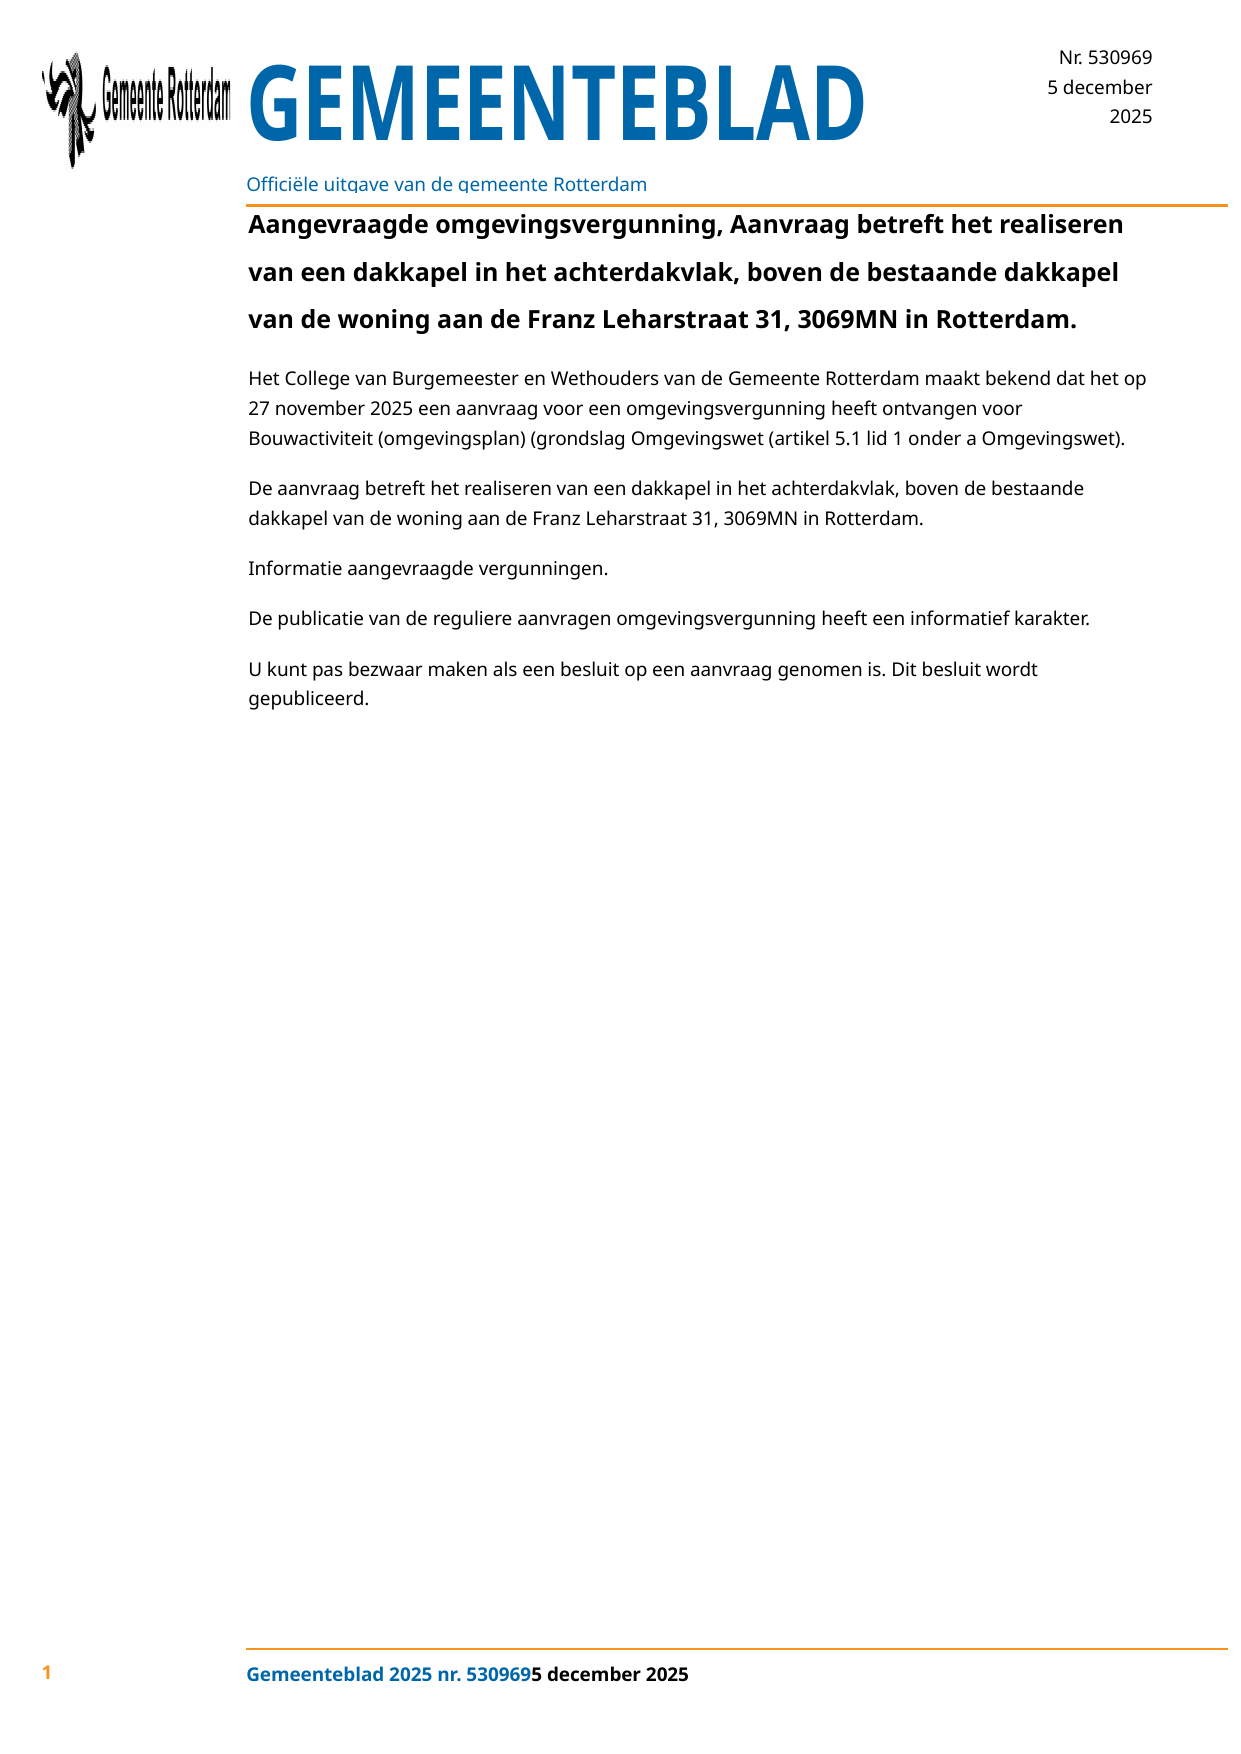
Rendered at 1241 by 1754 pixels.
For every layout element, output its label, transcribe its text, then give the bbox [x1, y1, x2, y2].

text Het College van Burgemeester en Wethouders van de Gemeente Rotterdam maakt bekend dat het op 27 november 2025 een aanvraag voor een omgevingsvergunning heeft ontvangen voor Bouwactiviteit (omgevingsplan) (grondslag Omgevingswet (artikel 5.1 lid 1 onder a Omgevingswet). [248, 366, 1152, 450]
text De aanvraag betreft het realiseren van een dakkapel in het achterdakvlak, boven de bestaande dakkapel van de woning aan de Franz Leharstraat 31, 3069MN in Rotterdam. [248, 475, 1152, 530]
text Aangevraagde omgevingsvergunning, Aanvraag betreft het realiseren van een dakkapel in het achterdakvlak, boven de bestaande dakkapel van de woning aan de Franz Leharstraat 31, 3069MN in Rotterdam. [248, 207, 1152, 336]
text Informatie aangevraagde vergunningen. [248, 555, 1152, 581]
text U kunt pas bezwaar maken als een besluit op een aanvraag genomen is. Dit besluit wordt gepubliceerd. [248, 656, 1152, 711]
picture [41, 47, 231, 172]
text De publicatie van de reguliere aanvragen omgevingsvergunning heeft een informatief karakter. [248, 606, 1152, 631]
